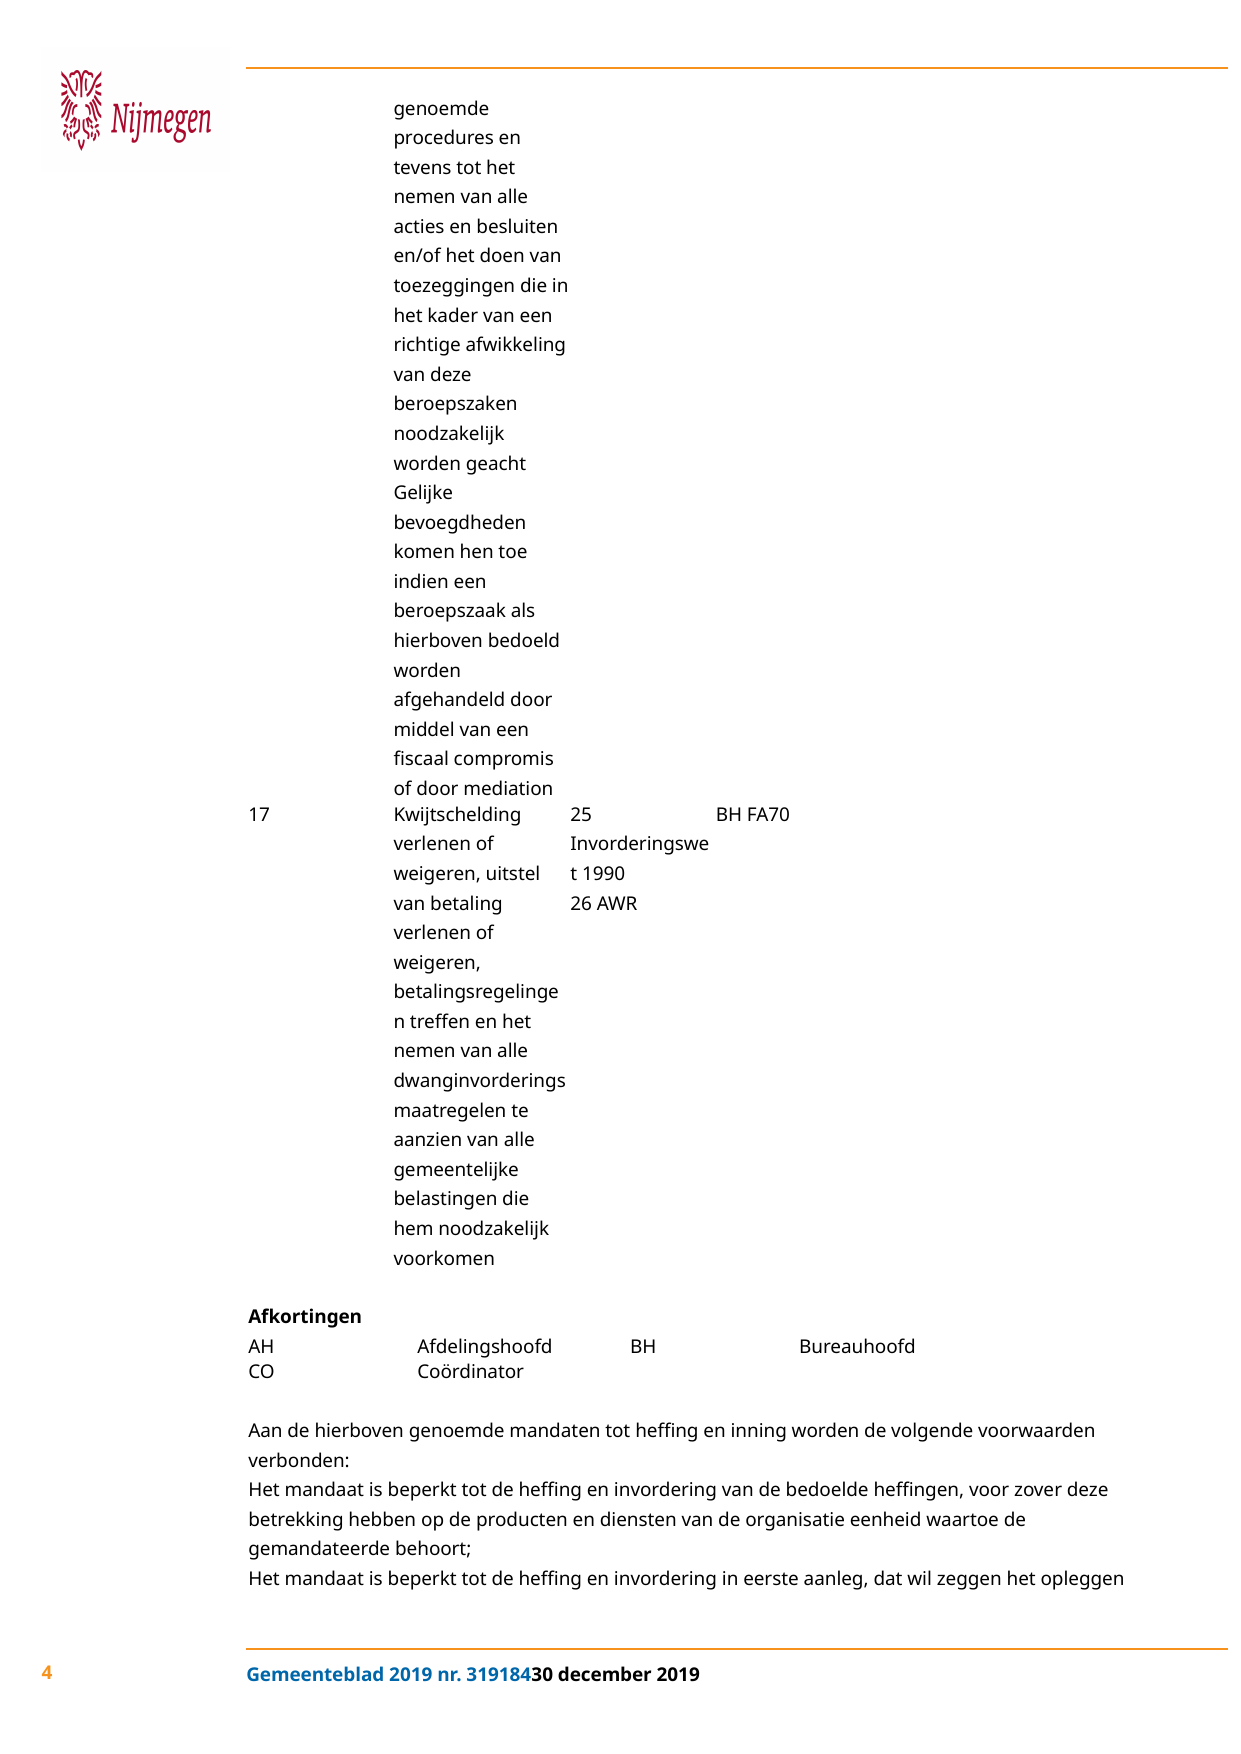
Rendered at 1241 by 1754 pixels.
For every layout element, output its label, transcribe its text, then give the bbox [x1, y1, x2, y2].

table_cell [1006, 95, 1152, 801]
table_cell 17 [248, 801, 393, 1270]
table_cell [716, 95, 861, 801]
table_cell [248, 95, 393, 801]
table_cell [630, 1359, 799, 1384]
table_cell [861, 95, 1006, 801]
text Aan de hierboven genoemde mandaten tot heffing en inning worden de volgende voorwaarden verbonden: [248, 1417, 1152, 1472]
table_cell [570, 95, 716, 801]
table_header BH [630, 1333, 799, 1359]
text Afkortingen [248, 1303, 1152, 1329]
table_cell [799, 1359, 1152, 1384]
table_cell CO [248, 1359, 417, 1384]
table_cell BH FA70 [716, 801, 861, 1270]
table_cell 25 Invorderingswet 1990 26 AWR [570, 801, 716, 1270]
table_cell [861, 801, 1006, 1270]
table_header Bureauhoofd [799, 1333, 1152, 1359]
table_header Afdelingshoofd [417, 1333, 630, 1359]
text Het mandaat is beperkt tot de heffing en invordering in eerste aanleg, dat wil zeggen het opleggen [248, 1565, 1152, 1591]
table_header AH [248, 1333, 417, 1359]
table_cell [1006, 801, 1152, 1270]
table_cell genoemde procedures en tevens tot het nemen van alle acties en besluiten en/of het doen van toezeggingen die in het kader van een richtige afwikkeling van deze beroepszaken noodzakelijk worden geacht Gelijke bevoegdheden komen hen toe indien een beroepszaak als hierboven bedoeld worden afgehandeld door middel van een fiscaal compromis of door mediation [393, 95, 570, 801]
table_cell Kwijtschelding verlenen of weigeren, uitstel van betaling verlenen of weigeren, betalingsregelingen treffen en het nemen van alle dwanginvorderingsmaatregelen te aanzien van alle gemeentelijke belastingen die hem noodzakelijk voorkomen [393, 801, 570, 1270]
text Het mandaat is beperkt tot de heffing en invordering van de bedoelde heffingen, voor zover deze betrekking hebben op de producten en diensten van de organisatie eenheid waartoe de gemandateerde behoort; [248, 1476, 1152, 1561]
table_cell Coördinator [417, 1359, 630, 1384]
picture [41, 47, 231, 172]
